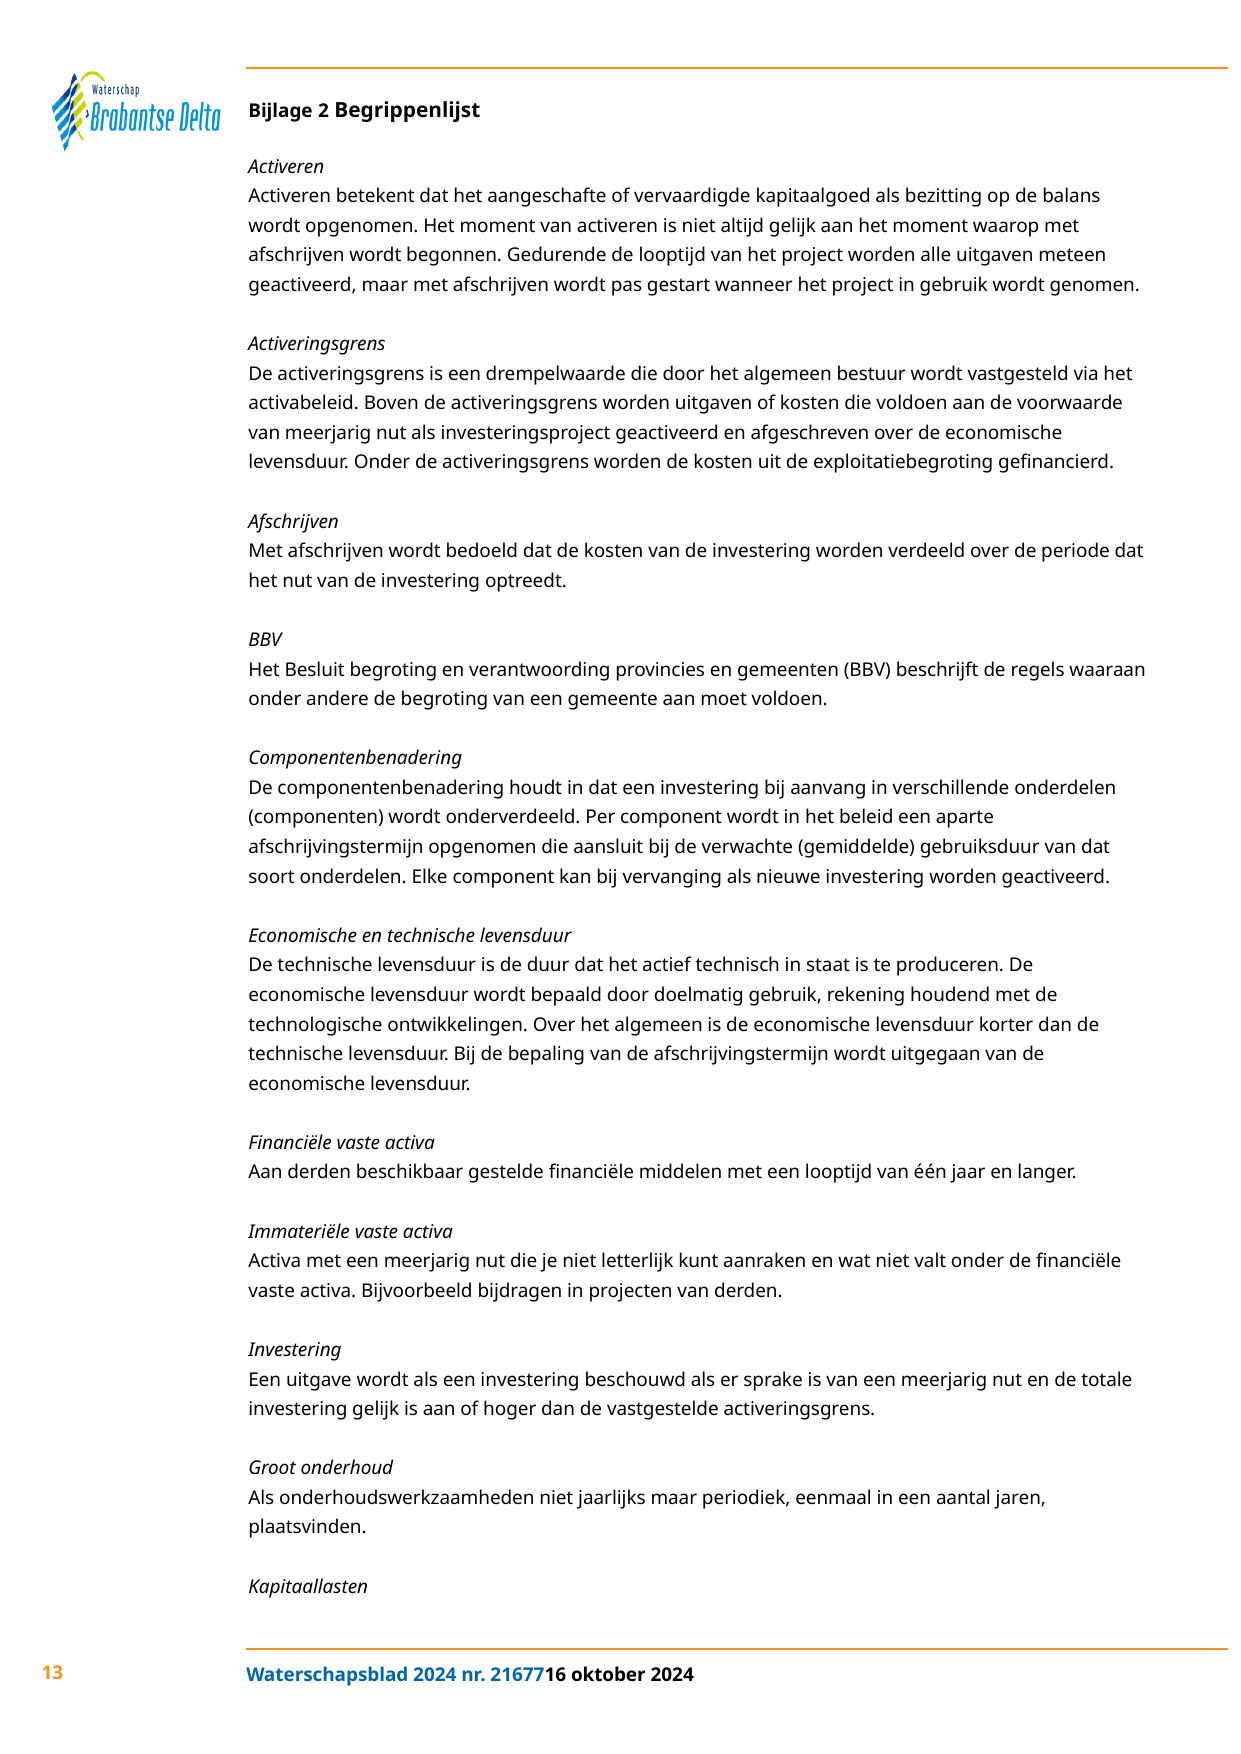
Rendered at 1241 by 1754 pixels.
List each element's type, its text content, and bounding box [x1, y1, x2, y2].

text Activeren [248, 153, 1152, 179]
text Afschrijven [248, 508, 1152, 534]
text Een uitgave wordt als een investering beschouwd als er sprake is van een meerjarig nut en de totale investering gelijk is aan of hoger dan de vastgestelde activeringsgrens. [248, 1366, 1152, 1421]
text De componentenbenadering houdt in dat een investering bij aanvang in verschillende onderdelen (componenten) wordt onderverdeeld. Per component wordt in het beleid een aparte afschrijvingstermijn opgenomen die aansluit bij de verwachte (gemiddelde) gebruiksduur van dat soort onderdelen. Elke component kan bij vervanging als nieuwe investering worden geactiveerd. [248, 774, 1152, 889]
text Activa met een meerjarig nut die je niet letterlijk kunt aanraken en wat niet valt onder de financiële vaste activa. Bijvoorbeeld bijdragen in projecten van derden. [248, 1247, 1152, 1303]
text De activeringsgrens is een drempelwaarde die door het algemeen bestuur wordt vastgesteld via het activabeleid. Boven de activeringsgrens worden uitgaven of kosten die voldoen aan de voorwaarde van meerjarig nut als investeringsproject geactiveerd en afgeschreven over de economische levensduur. Onder de activeringsgrens worden de kosten uit de exploitatiebegroting gefinancierd. [248, 360, 1152, 474]
text Als onderhoudswerkzaamheden niet jaarlijks maar periodiek, eenmaal in een aantal jaren, plaatsvinden. [248, 1484, 1152, 1539]
text Activeren betekent dat het aangeschafte of vervaardigde kapitaalgoed als bezitting op de balans wordt opgenomen. Het moment van activeren is niet altijd gelijk aan het moment waarop met afschrijven wordt begonnen. Gedurende de looptijd van het project worden alle uitgaven meteen geactiveerd, maar met afschrijven wordt pas gestart wanneer het project in gebruik wordt genomen. [248, 182, 1152, 297]
text Investering [248, 1336, 1152, 1362]
text Economische en technische levensduur [248, 922, 1152, 948]
text Groot onderhoud [248, 1454, 1152, 1480]
text Het Besluit begroting en verantwoording provincies en gemeenten (BBV) beschrijft de regels waaraan onder andere de begroting van een gemeente aan moet voldoen. [248, 656, 1152, 711]
text Componentenbenadering [248, 744, 1152, 770]
text Financiële vaste activa [248, 1129, 1152, 1155]
text De technische levensduur is de duur dat het actief technisch in staat is te produceren. De economische levensduur wordt bepaald door doelmatig gebruik, rekening houdend met de technologische ontwikkelingen. Over het algemeen is de economische levensduur korter dan de technische levensduur. Bij de bepaling van de afschrijvingstermijn wordt uitgegaan van de economische levensduur. [248, 952, 1152, 1096]
text Met afschrijven wordt bedoeld dat de kosten van de investering worden verdeeld over de periode dat het nut van de investering optreedt. [248, 537, 1152, 593]
text Immateriële vaste activa [248, 1218, 1152, 1244]
text Kapitaallasten [248, 1573, 1152, 1599]
picture [41, 47, 231, 172]
text BBV [248, 626, 1152, 652]
text Activeringsgrens [248, 330, 1152, 356]
text Aan derden beschikbaar gestelde financiële middelen met een looptijd van één jaar en langer. [248, 1159, 1152, 1184]
text Bijlage 2 Begrippenlijst [248, 95, 1152, 123]
